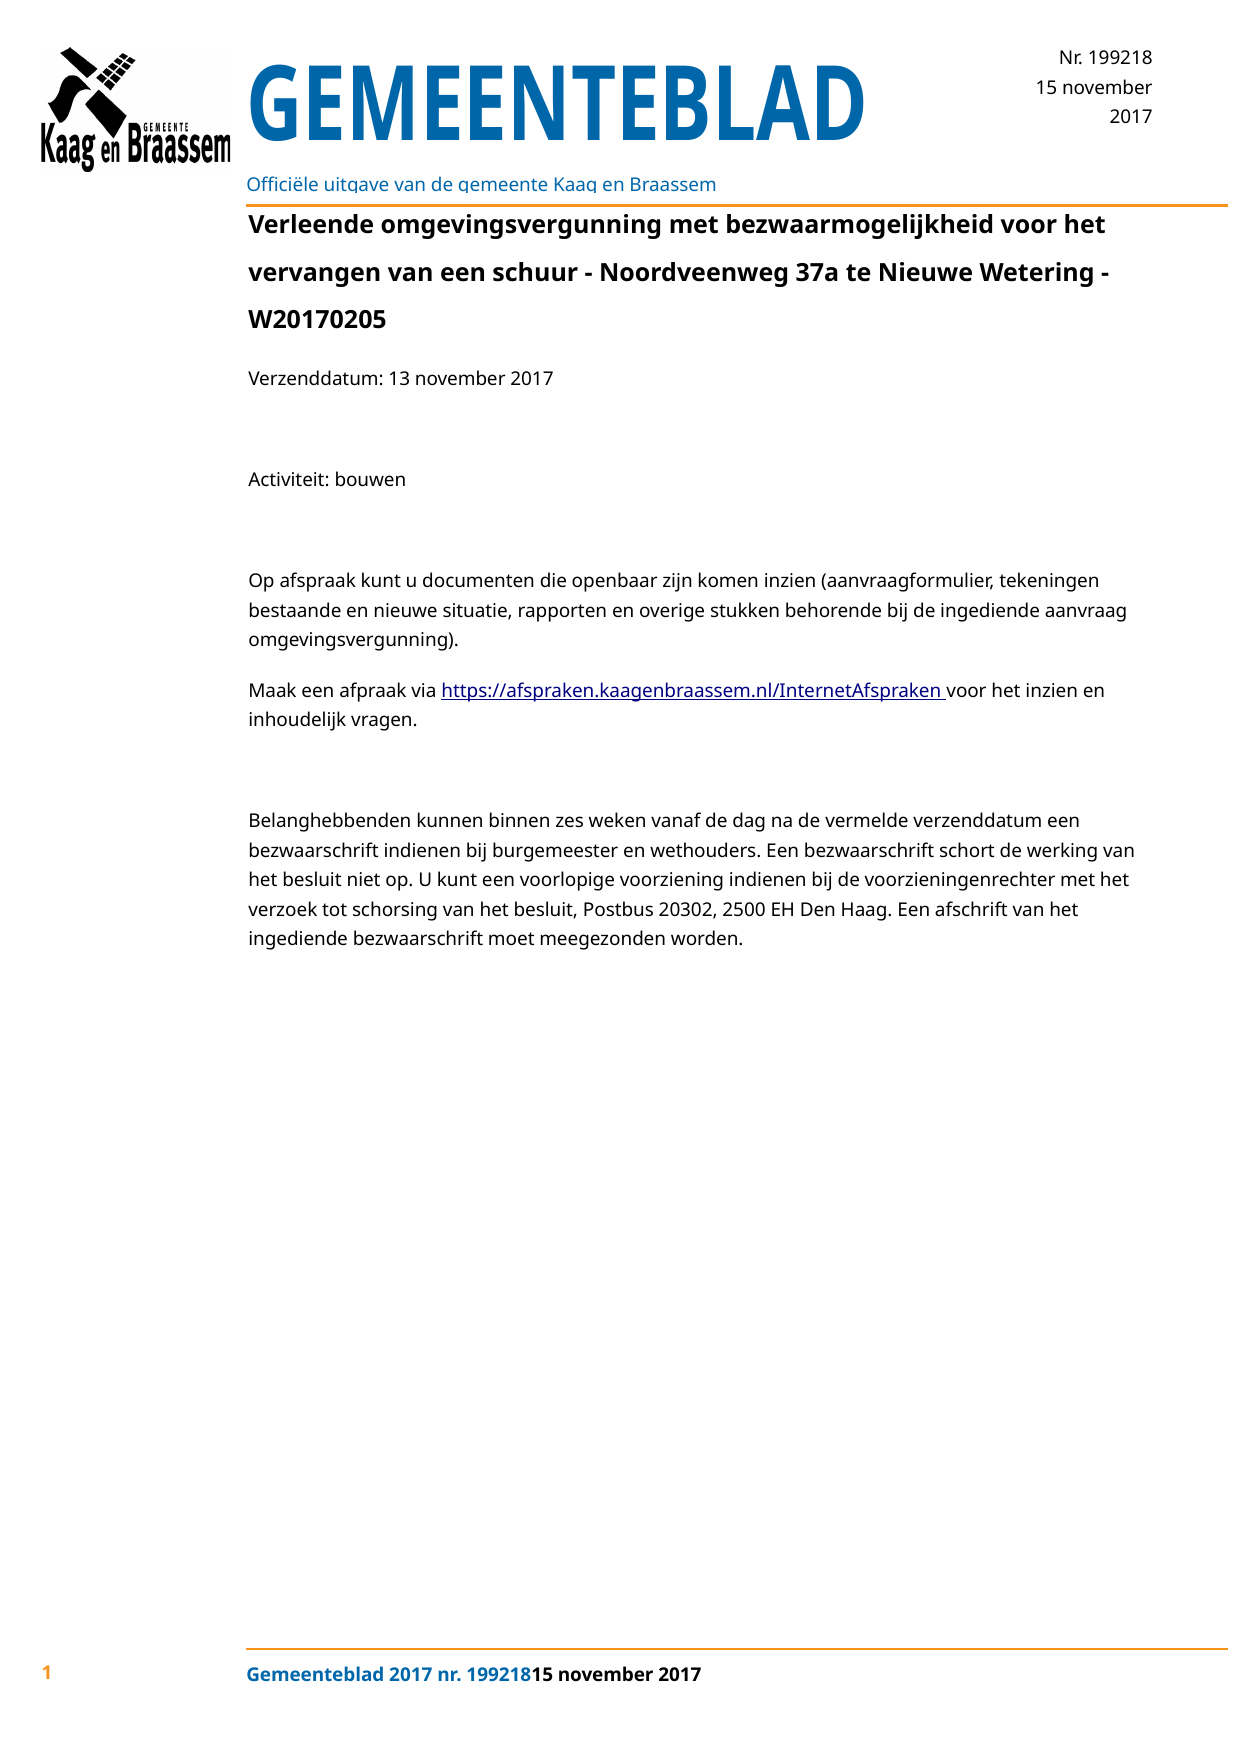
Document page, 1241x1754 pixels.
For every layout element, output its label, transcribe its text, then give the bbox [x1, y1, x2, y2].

picture [41, 47, 231, 172]
text Maak een afpraak via https://afspraken.kaagenbraassem.nl/InternetAfspraken voor het inzien en inhoudelijk vragen. [248, 677, 1152, 732]
text Activiteit: bouwen [248, 466, 1152, 492]
text Verleende omgevingsvergunning met bezwaarmogelijkheid voor het vervangen van een schuur - Noordveenweg 37a te Nieuwe Wetering - W20170205 [248, 207, 1152, 336]
text Verzenddatum: 13 november 2017 [248, 366, 1152, 391]
text Belanghebbenden kunnen binnen zes weken vanaf de dag na de vermelde verzenddatum een bezwaarschrift indienen bij burgemeester en wethouders. Een bezwaarschrift schort de werking van het besluit niet op. U kunt een voorlopige voorziening indienen bij de voorzieningenrechter met het verzoek tot schorsing van het besluit, Postbus 20302, 2500 EH Den Haag. Een afschrift van het ingediende bezwaarschrift moet meegezonden worden. [248, 807, 1152, 951]
text Op afspraak kunt u documenten die openbaar zijn komen inzien (aanvraagformulier, tekeningen bestaande en nieuwe situatie, rapporten en overige stukken behorende bij de ingediende aanvraag omgevingsvergunning). [248, 567, 1152, 652]
